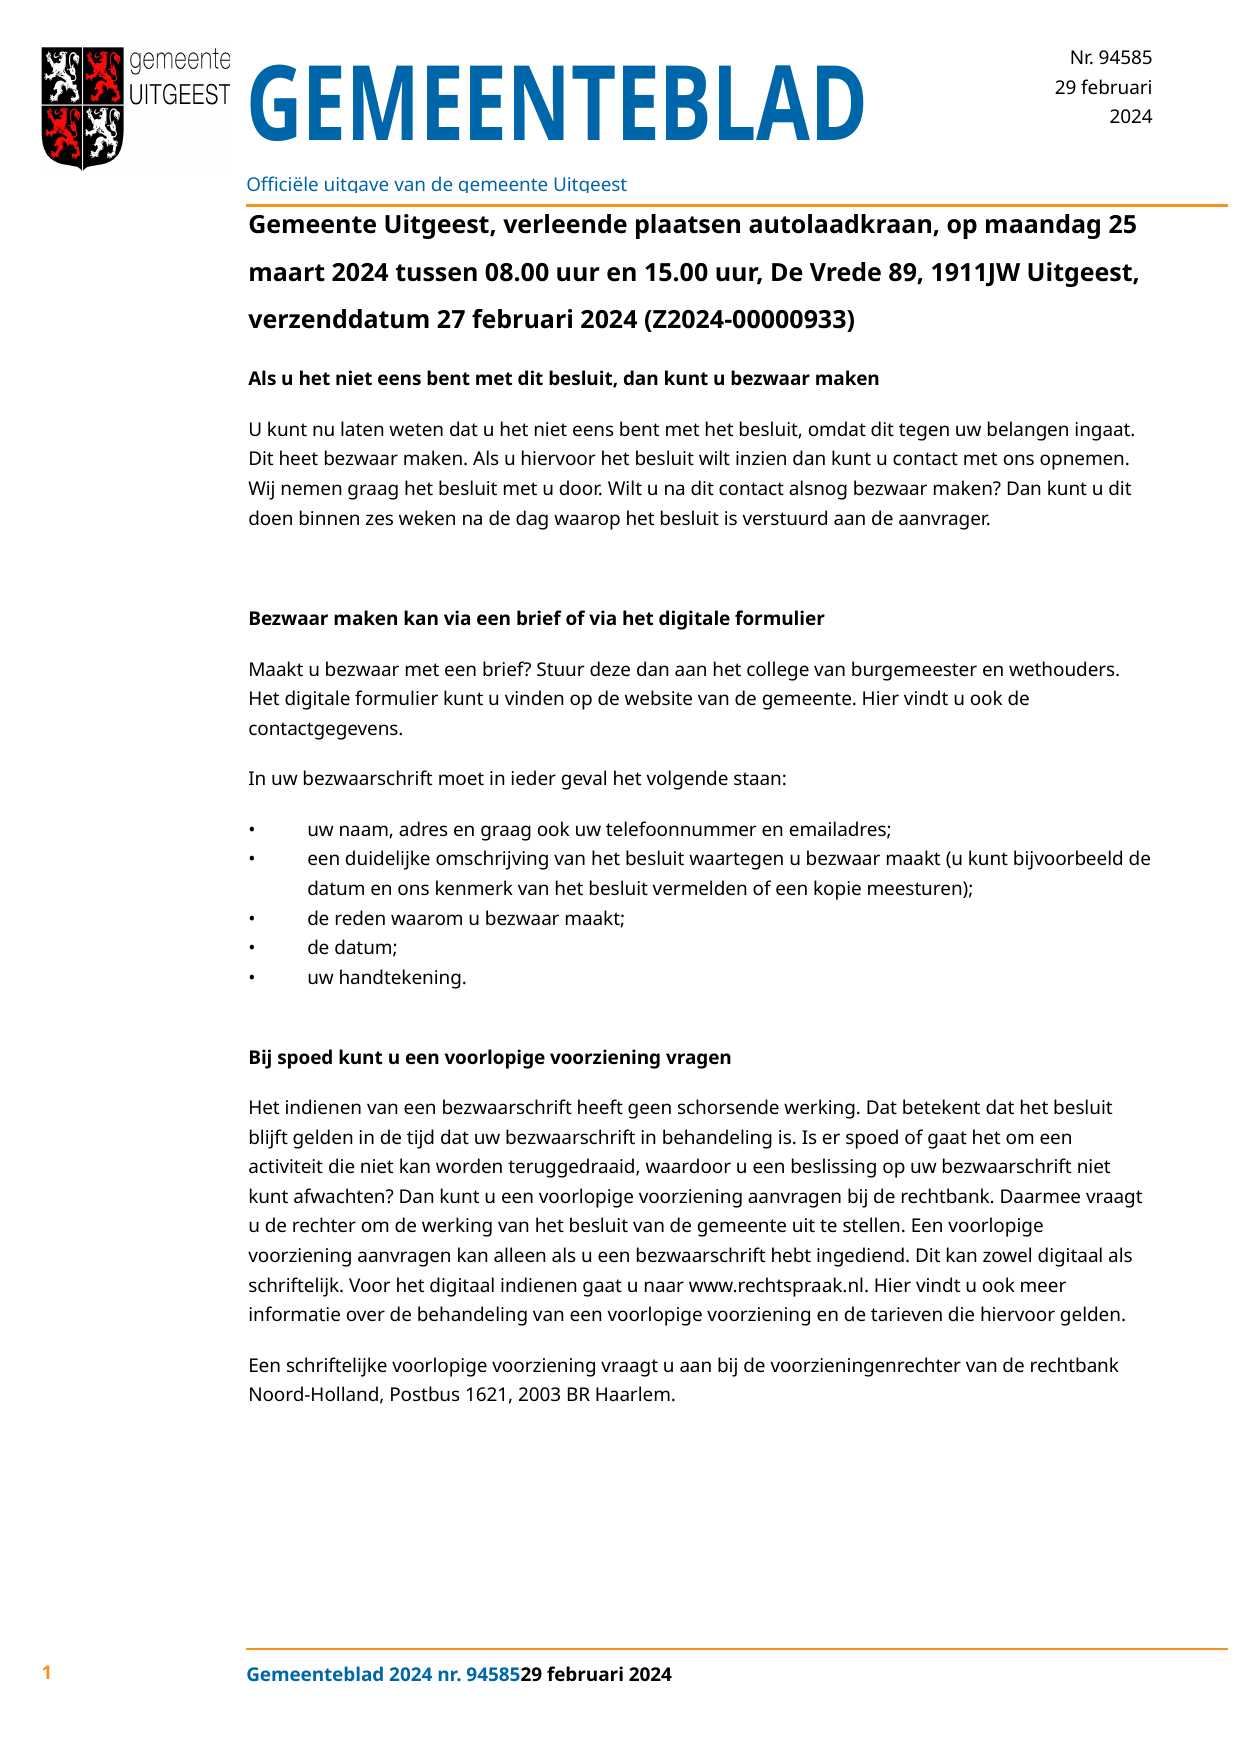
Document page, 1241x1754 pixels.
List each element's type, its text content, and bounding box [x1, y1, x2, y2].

text Maakt u bezwaar met een brief? Stuur deze dan aan het college van burgemeester en wethouders. Het digitale formulier kunt u vinden op de website van de gemeente. Hier vindt u ook de contactgegevens. [248, 656, 1152, 741]
text Bezwaar maken kan via een brief of via het digitale formulier [248, 606, 1152, 631]
list een duidelijke omschrijving van het besluit waartegen u bezwaar maakt (u kunt bijvoorbeeld de datum en ons kenmerk van het besluit vermelden of een kopie meesturen); [248, 846, 1152, 901]
text In uw bezwaarschrift moet in ieder geval het volgende staan: [248, 766, 1152, 791]
picture [41, 47, 231, 172]
list de reden waarom u bezwaar maakt; [248, 905, 1152, 930]
list uw naam, adres en graag ook uw telefoonnummer en emailadres; [248, 816, 1152, 842]
list uw handtekening. [248, 964, 1152, 989]
text Een schriftelijke voorlopige voorziening vraagt u aan bij de voorzieningenrechter van de rechtbank Noord-Holland, Postbus 1621, 2003 BR Haarlem. [248, 1352, 1152, 1407]
text Als u het niet eens bent met dit besluit, dan kunt u bezwaar maken [248, 366, 1152, 391]
text Gemeente Uitgeest, verleende plaatsen autolaadkraan, op maandag 25 maart 2024 tussen 08.00 uur en 15.00 uur, De Vrede 89, 1911JW Uitgeest, verzenddatum 27 februari 2024 (Z2024-00000933) [248, 207, 1152, 336]
text Bij spoed kunt u een voorlopige voorziening vragen [248, 1044, 1152, 1069]
list de datum; [248, 934, 1152, 960]
text Het indienen van een bezwaarschrift heeft geen schorsende werking. Dat betekent dat het besluit blijft gelden in de tijd dat uw bezwaarschrift in behandeling is. Is er spoed of gaat het om een activiteit die niet kan worden teruggedraaid, waardoor u een beslissing op uw bezwaarschrift niet kunt afwachten? Dan kunt u een voorlopige voorziening aanvragen bij de rechtbank. Daarmee vraagt u de rechter om de werking van het besluit van de gemeente uit te stellen. Een voorlopige voorziening aanvragen kan alleen als u een bezwaarschrift hebt ingediend. Dit kan zowel digitaal als schriftelijk. Voor het digitaal indienen gaat u naar www.rechtspraak.nl. Hier vindt u ook meer informatie over de behandeling van een voorlopige voorziening en de tarieven die hiervoor gelden. [248, 1094, 1152, 1327]
text U kunt nu laten weten dat u het niet eens bent met het besluit, omdat dit tegen uw belangen ingaat. Dit heet bezwaar maken. Als u hiervoor het besluit wilt inzien dan kunt u contact met ons opnemen. Wij nemen graag het besluit met u door. Wilt u na dit contact alsnog bezwaar maken? Dan kunt u dit doen binnen zes weken na de dag waarop het besluit is verstuurd aan de aanvrager. [248, 416, 1152, 530]
